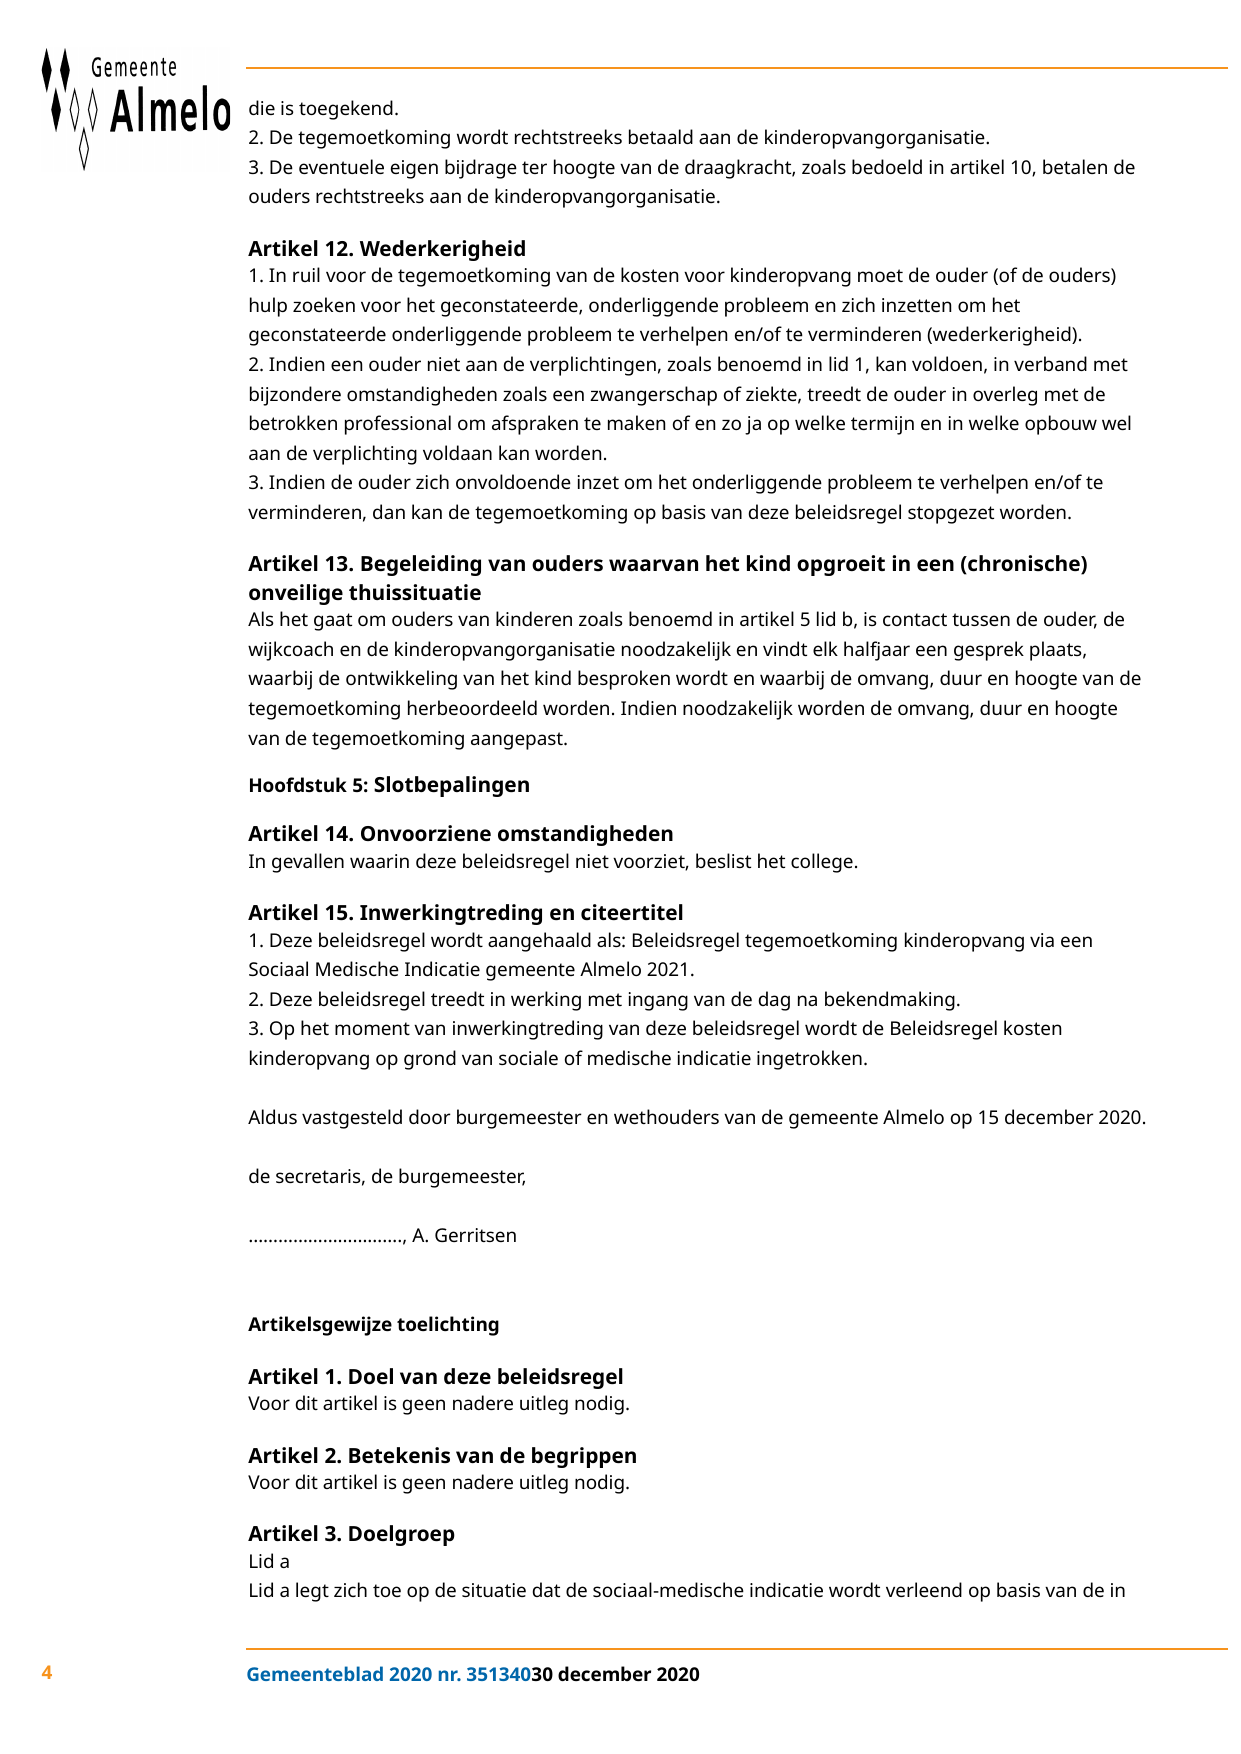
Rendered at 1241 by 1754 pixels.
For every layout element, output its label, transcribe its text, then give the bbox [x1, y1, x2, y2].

text Voor dit artikel is geen nadere uitleg nodig. [248, 1390, 1152, 1416]
text 2. Indien een ouder niet aan de verplichtingen, zoals benoemd in lid 1, kan voldoen, in verband met bijzondere omstandigheden zoals een zwangerschap of ziekte, treedt de ouder in overleg met de betrokken professional om afspraken te maken of en zo ja op welke termijn en in welke opbouw wel aan de verplichting voldaan kan worden. [248, 351, 1152, 466]
text Hoofdstuk 5: Slotbepalingen [248, 770, 1152, 799]
text Artikel 2. Betekenis van de begrippen [248, 1441, 1152, 1469]
text Voor dit artikel is geen nadere uitleg nodig. [248, 1469, 1152, 1495]
text 3. Indien de ouder zich onvoldoende inzet om het onderliggende probleem te verhelpen en/of te verminderen, dan kan de tegemoetkoming op basis van deze beleidsregel stopgezet worden. [248, 469, 1152, 525]
text 3. Op het moment van inwerkingtreding van deze beleidsregel wordt de Beleidsregel kosten kinderopvang op grond van sociale of medische indicatie ingetrokken. [248, 1016, 1152, 1071]
text die is toegekend. [248, 95, 1152, 121]
text 2. De tegemoetkoming wordt rechtstreeks betaald aan de kinderopvangorganisatie. [248, 124, 1152, 150]
text Artikel 15. Inwerkingtreding en citeertitel [248, 898, 1152, 927]
text Artikel 1. Doel van deze beleidsregel [248, 1362, 1152, 1390]
text In gevallen waarin deze beleidsregel niet voorziet, beslist het college. [248, 848, 1152, 874]
text Artikel 12. Wederkerigheid [248, 234, 1152, 262]
text Artikel 3. Doelgroep [248, 1519, 1152, 1548]
text 1. Deze beleidsregel wordt aangehaald als: Beleidsregel tegemoetkoming kinderopvang via een Sociaal Medische Indicatie gemeente Almelo 2021. [248, 927, 1152, 982]
text 3. De eventuele eigen bijdrage ter hoogte van de draagkracht, zoals bedoeld in artikel 10, betalen de ouders rechtstreeks aan de kinderopvangorganisatie. [248, 154, 1152, 209]
text Aldus vastgesteld door burgemeester en wethouders van de gemeente Almelo op 15 december 2020. [248, 1104, 1152, 1130]
text Artikel 13. Begeleiding van ouders waarvan het kind opgroeit in een (chronische) onveilige thuissituatie [248, 549, 1152, 606]
text Artikel 14. Onvoorziene omstandigheden [248, 819, 1152, 848]
text Lid a [248, 1548, 1152, 1574]
picture [41, 47, 231, 172]
text …………………………., A. Gerritsen [248, 1223, 1152, 1248]
text Als het gaat om ouders van kinderen zoals benoemd in artikel 5 lid b, is contact tussen de ouder, de wijkcoach en de kinderopvangorganisatie noodzakelijk en vindt elk halfjaar een gesprek plaats, waarbij de ontwikkeling van het kind besproken wordt en waarbij de omvang, duur en hoogte van de tegemoetkoming herbeoordeeld worden. Indien noodzakelijk worden de omvang, duur en hoogte van de tegemoetkoming aangepast. [248, 606, 1152, 750]
text de secretaris, de burgemeester, [248, 1163, 1152, 1189]
text 2. Deze beleidsregel treedt in werking met ingang van de dag na bekendmaking. [248, 986, 1152, 1012]
text Lid a legt zich toe op de situatie dat de sociaal-medische indicatie wordt verleend op basis van de in [248, 1578, 1152, 1603]
text 1. In ruil voor de tegemoetkoming van de kosten voor kinderopvang moet de ouder (of de ouders) hulp zoeken voor het geconstateerde, onderliggende probleem en zich inzetten om het geconstateerde onderliggende probleem te verhelpen en/of te verminderen (wederkerigheid). [248, 262, 1152, 347]
text Artikelsgewijze toelichting [248, 1311, 1152, 1337]
